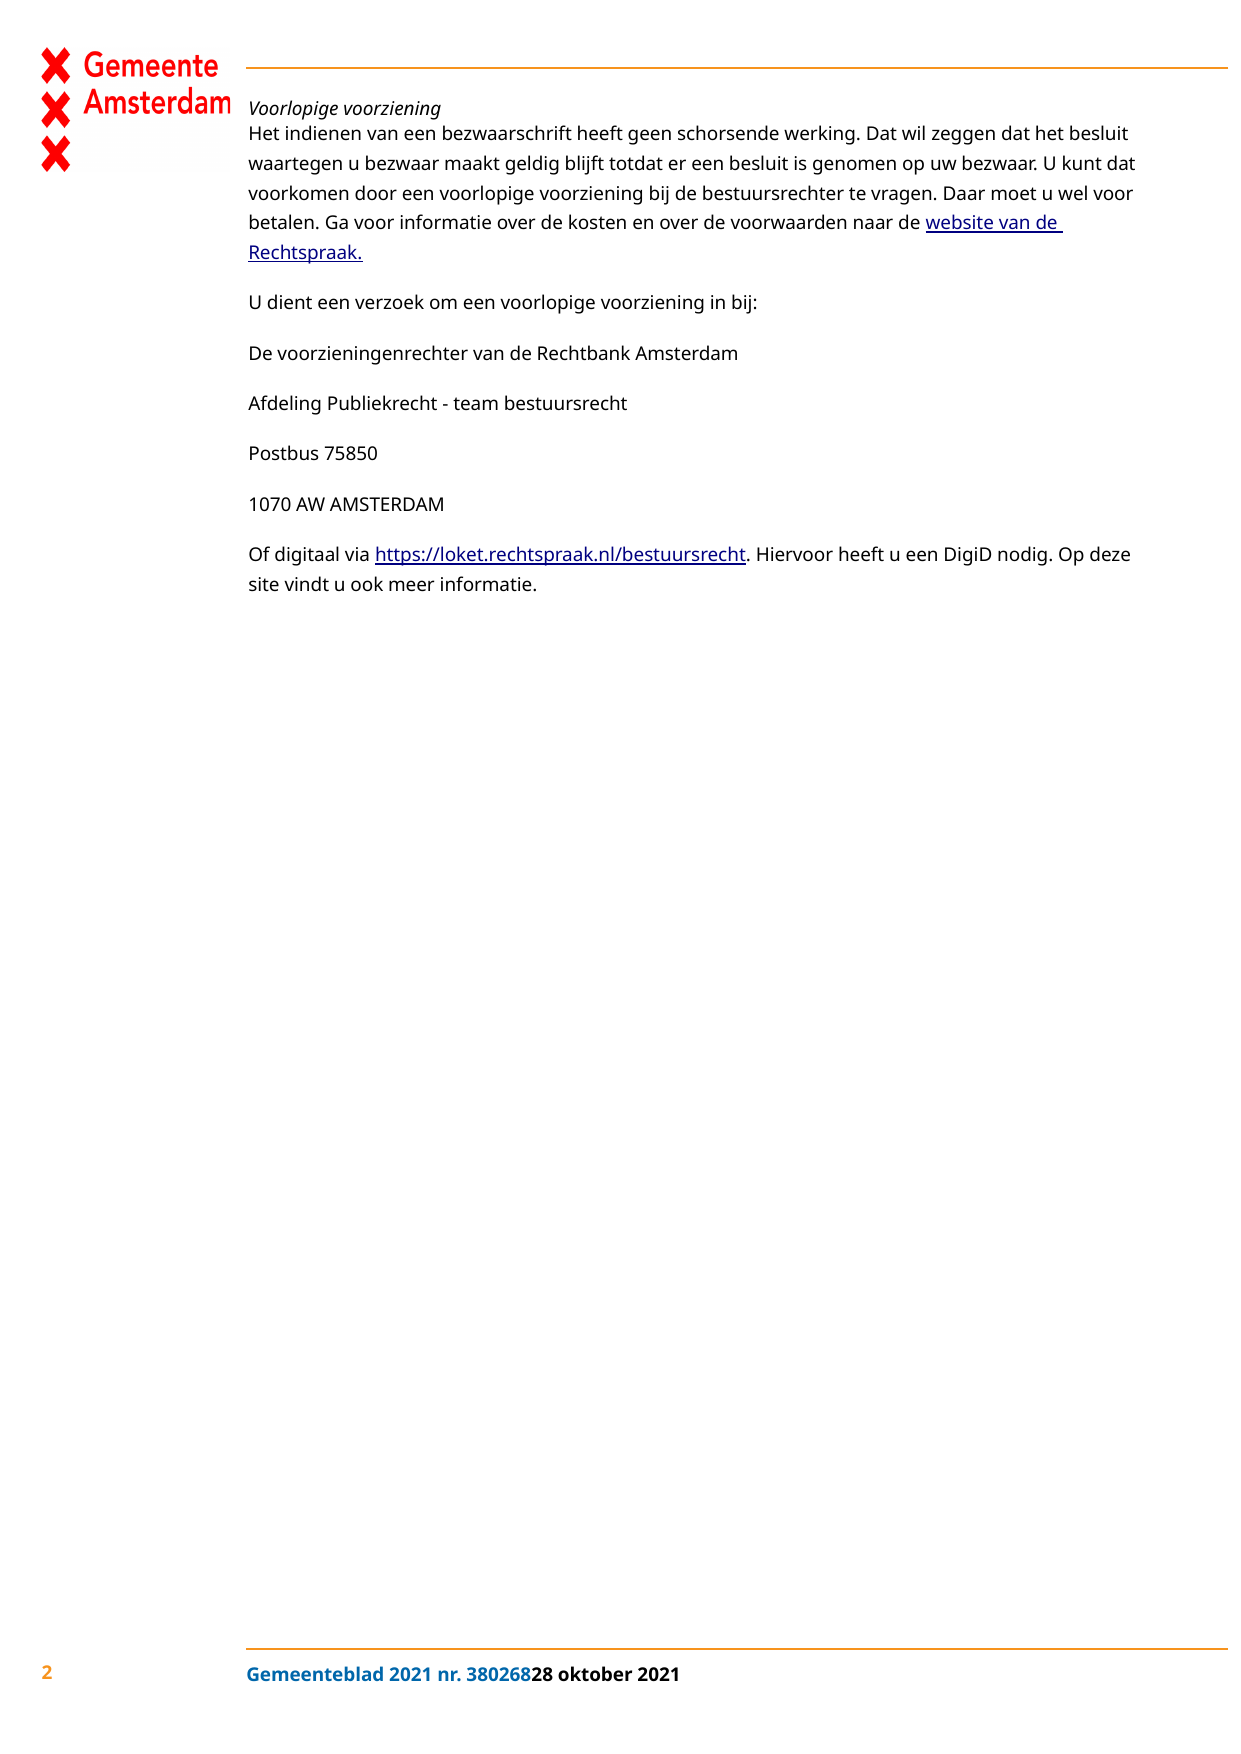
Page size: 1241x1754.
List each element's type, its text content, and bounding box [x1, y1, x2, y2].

text Voorlopige voorziening [248, 95, 1152, 121]
text De voorzieningenrechter van de Rechtbank Amsterdam [248, 340, 1152, 365]
text U dient een verzoek om een voorlopige voorziening in bij: [248, 289, 1152, 315]
picture [41, 47, 231, 172]
text Postbus 75850 [248, 441, 1152, 466]
text Afdeling Publiekrecht - team bestuursrecht [248, 390, 1152, 416]
text 1070 AW AMSTERDAM [248, 491, 1152, 517]
text Het indienen van een bezwaarschrift heeft geen schorsende werking. Dat wil zeggen dat het besluit waartegen u bezwaar maakt geldig blijft totdat er een besluit is genomen op uw bezwaar. U kunt dat voorkomen door een voorlopige voorziening bij de bestuursrechter te vragen. Daar moet u wel voor betalen. Ga voor informatie over de kosten en over de voorwaarden naar de website van de Rechtspraak. [248, 121, 1152, 264]
text Of digitaal via https://loket.rechtspraak.nl/bestuursrecht. Hiervoor heeft u een DigiD nodig. Op deze site vindt u ook meer informatie. [248, 541, 1152, 597]
